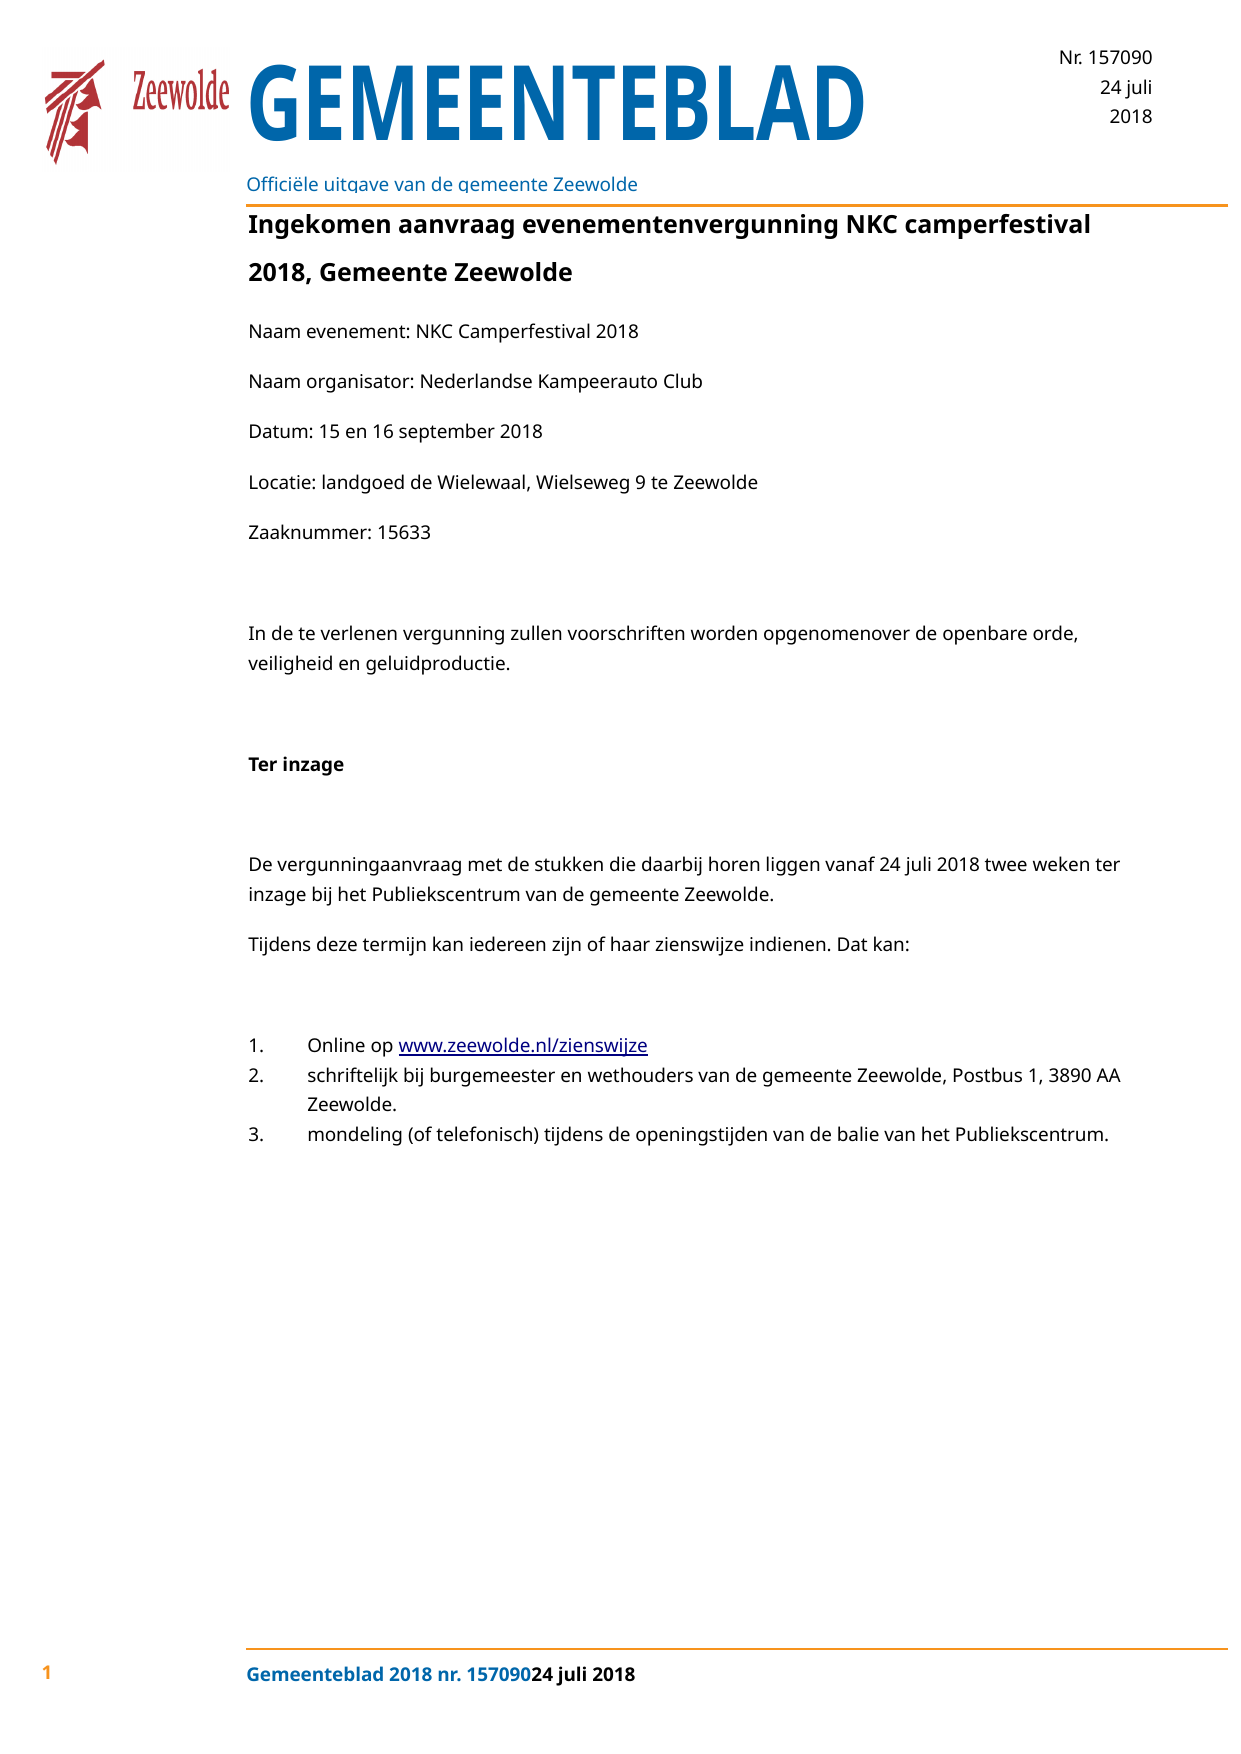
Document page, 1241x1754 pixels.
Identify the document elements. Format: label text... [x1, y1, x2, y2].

picture [41, 47, 231, 172]
text Naam organisator: Nederlandse Kampeerauto Club [248, 368, 1152, 394]
text Datum: 15 en 16 september 2018 [248, 419, 1152, 444]
list schriftelijk bij burgemeester en wethouders van de gemeente Zeewolde, Postbus 1, 3890 AA Zeewolde. [248, 1062, 1152, 1117]
text Ter inzage [248, 751, 1152, 777]
list Online op www.zeewolde.nl/zienswijze [248, 1032, 1152, 1058]
text In de te verlenen vergunning zullen voorschriften worden opgenomenover de openbare orde, veiligheid en geluidproductie. [248, 620, 1152, 676]
text Ingekomen aanvraag evenementenvergunning NKC camperfestival 2018, Gemeente Zeewolde [248, 207, 1152, 288]
text De vergunningaanvraag met de stukken die daarbij horen liggen vanaf 24 juli 2018 twee weken ter inzage bij het Publiekscentrum van de gemeente Zeewolde. [248, 852, 1152, 907]
text Tijdens deze termijn kan iedereen zijn of haar zienswijze indienen. Dat kan: [248, 932, 1152, 957]
text Locatie: landgoed de Wielewaal, Wielseweg 9 te Zeewolde [248, 469, 1152, 495]
text Naam evenement: NKC Camperfestival 2018 [248, 318, 1152, 344]
text Zaaknummer: 15633 [248, 519, 1152, 545]
list mondeling (of telefonisch) tijdens de openingstijden van de balie van het Publiekscentrum. [248, 1121, 1152, 1147]
